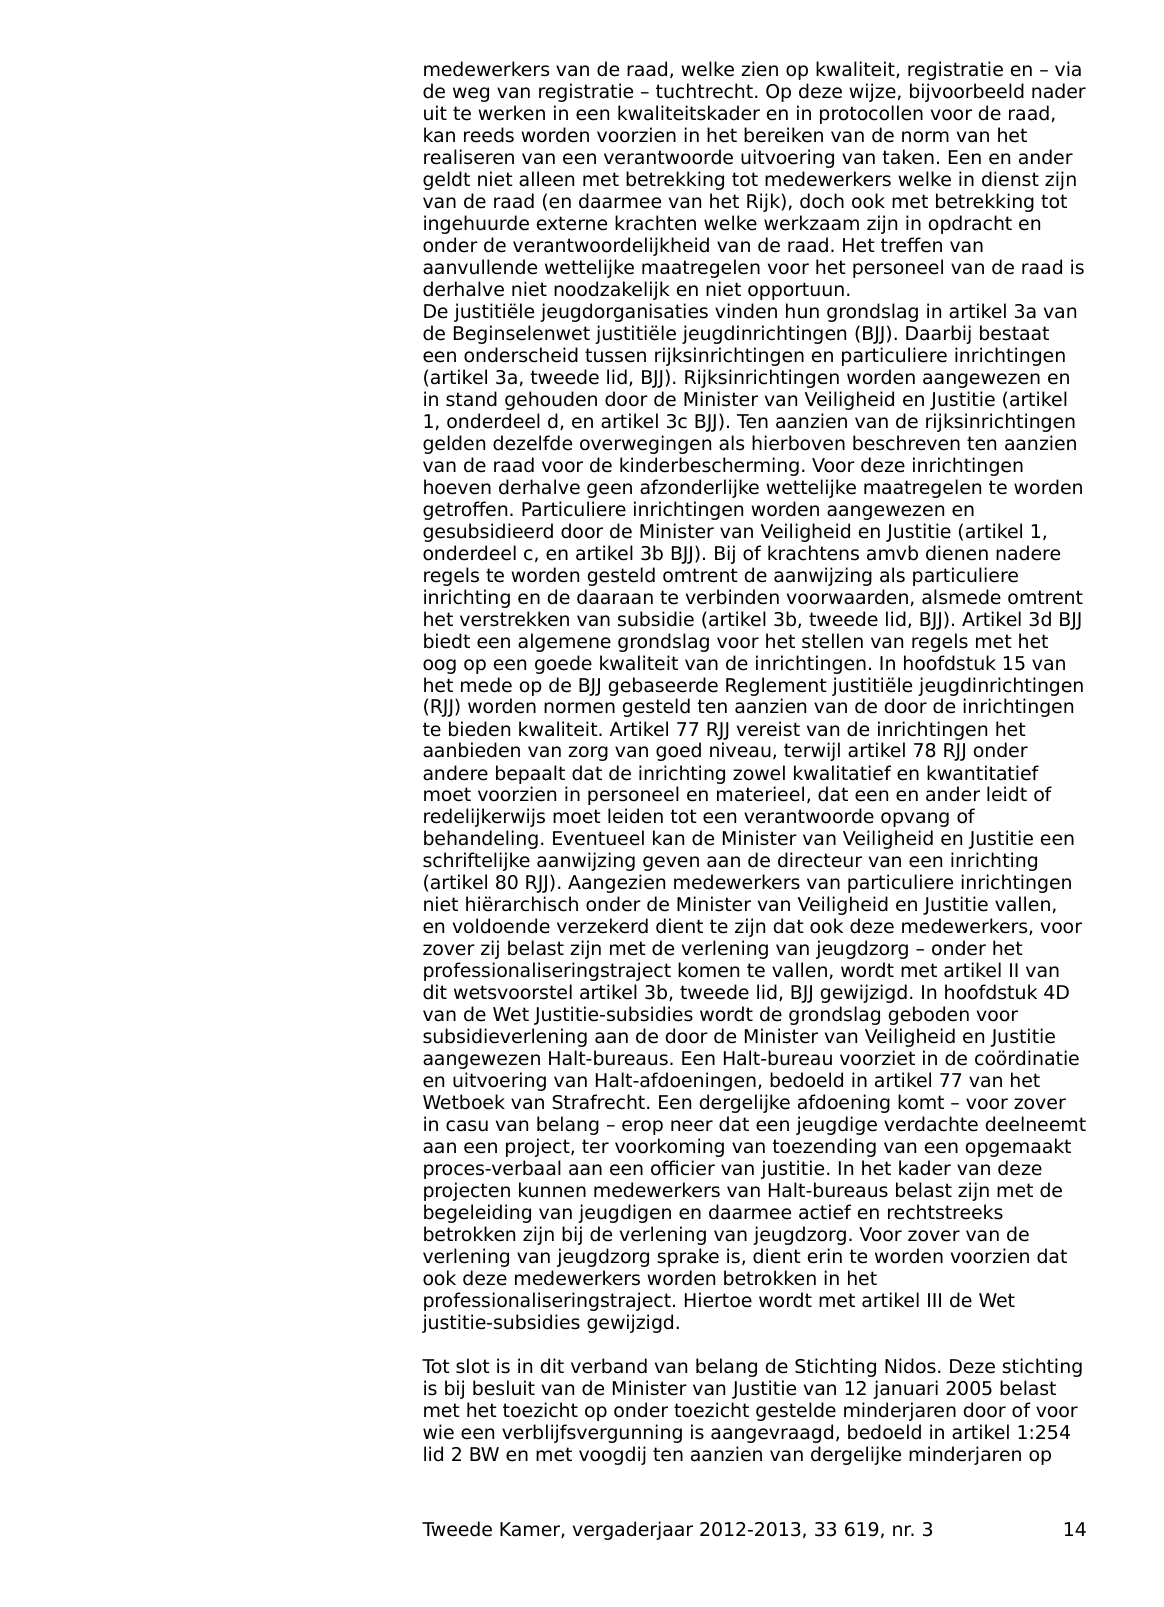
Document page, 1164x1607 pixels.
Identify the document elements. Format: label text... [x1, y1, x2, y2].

text medewerkers van de raad, welke zien op kwaliteit, registratie en – via de weg van registratie – tuchtrecht. Op deze wijze, bijvoorbeeld nader uit te werken in een kwaliteitskader en in protocollen voor de raad, kan reeds worden voorzien in het bereiken van de norm van het realiseren van een verantwoorde uitvoering van taken. Een en ander geldt niet alleen met betrekking tot medewerkers welke in dienst zijn van de raad (en daarmee van het Rijk), doch ook met betrekking tot ingehuurde externe krachten welke werkzaam zijn in opdracht en onder de verantwoordelijkheid van de raad. Het treffen van aanvullende wettelijke maatregelen voor het personeel van de raad is derhalve niet noodzakelijk en niet opportuun. [422, 59, 1087, 301]
text Tot slot is in dit verband van belang de Stichting Nidos. Deze stichting is bij besluit van de Minister van Justitie van 12 januari 2005 belast met het toezicht op onder toezicht gestelde minderjaren door of voor wie een verblijfsvergunning is aangevraagd, bedoeld in artikel 1:254 lid 2 BW en met voogdij ten aanzien van dergelijke minderjaren op [422, 1356, 1087, 1466]
text De justitiële jeugdorganisaties vinden hun grondslag in artikel 3a van de Beginselenwet justitiële jeugdinrichtingen (BJJ). Daarbij bestaat een onderscheid tussen rijksinrichtingen en particuliere inrichtingen (artikel 3a, tweede lid, BJJ). Rijksinrichtingen worden aangewezen en in stand gehouden door de Minister van Veiligheid en Justitie (artikel 1, onderdeel d, en artikel 3c BJJ). Ten aanzien van de rijksinrichtingen gelden dezelfde overwegingen als hierboven beschreven ten aanzien van de raad voor de kinderbescherming. Voor deze inrichtingen hoeven derhalve geen afzonderlijke wettelijke maatregelen te worden getroffen. Particuliere inrichtingen worden aangewezen en gesubsidieerd door de Minister van Veiligheid en Justitie (artikel 1, onderdeel c, en artikel 3b BJJ). Bij of krachtens amvb dienen nadere regels te worden gesteld omtrent de aanwijzing als particuliere inrichting en de daaraan te verbinden voorwaarden, alsmede omtrent het verstrekken van subsidie (artikel 3b, tweede lid, BJJ). Artikel 3d BJJ biedt een algemene grondslag voor het stellen van regels met het oog op een goede kwaliteit van de inrichtingen. In hoofdstuk 15 van het mede op de BJJ gebaseerde Reglement justitiële jeugdinrichtingen (RJJ) worden normen gesteld ten aanzien van de door de inrichtingen te bieden kwaliteit. Artikel 77 RJJ vereist van de inrichtingen het aanbieden van zorg van goed niveau, terwijl artikel 78 RJJ onder andere bepaalt dat de inrichting zowel kwalitatief en kwantitatief moet voorzien in personeel en materieel, dat een en ander leidt of redelijkerwijs moet leiden tot een verantwoorde opvang of behandeling. Eventueel kan de Minister van Veiligheid en Justitie een schriftelijke aanwijzing geven aan de directeur van een inrichting (artikel 80 RJJ). Aangezien medewerkers van particuliere inrichtingen niet hiërarchisch onder de Minister van Veiligheid en Justitie vallen, en voldoende verzekerd dient te zijn dat ook deze medewerkers, voor zover zij belast zijn met de verlening van jeugdzorg – onder het professionaliseringstraject komen te vallen, wordt met artikel II van dit wetsvoorstel artikel 3b, tweede lid, BJJ gewijzigd. In hoofdstuk 4D van de Wet Justitie-subsidies wordt de grondslag geboden voor subsidieverlening aan de door de Minister van Veiligheid en Justitie aangewezen Halt-bureaus. Een Halt-bureau voorziet in de coördinatie en uitvoering van Halt-afdoeningen, bedoeld in artikel 77 van het Wetboek van Strafrecht. Een dergelijke afdoening komt – voor zover in casu van belang – erop neer dat een jeugdige verdachte deelneemt aan een project, ter voorkoming van toezending van een opgemaakt proces-verbaal aan een officier van justitie. In het kader van deze projecten kunnen medewerkers van Halt-bureaus belast zijn met de begeleiding van jeugdigen en daarmee actief en rechtstreeks betrokken zijn bij de verlening van jeugdzorg. Voor zover van de verlening van jeugdzorg sprake is, dient erin te worden voorzien dat ook deze medewerkers worden betrokken in het professionaliseringstraject. Hiertoe wordt met artikel III de Wet justitie-subsidies gewijzigd. [422, 301, 1087, 1334]
